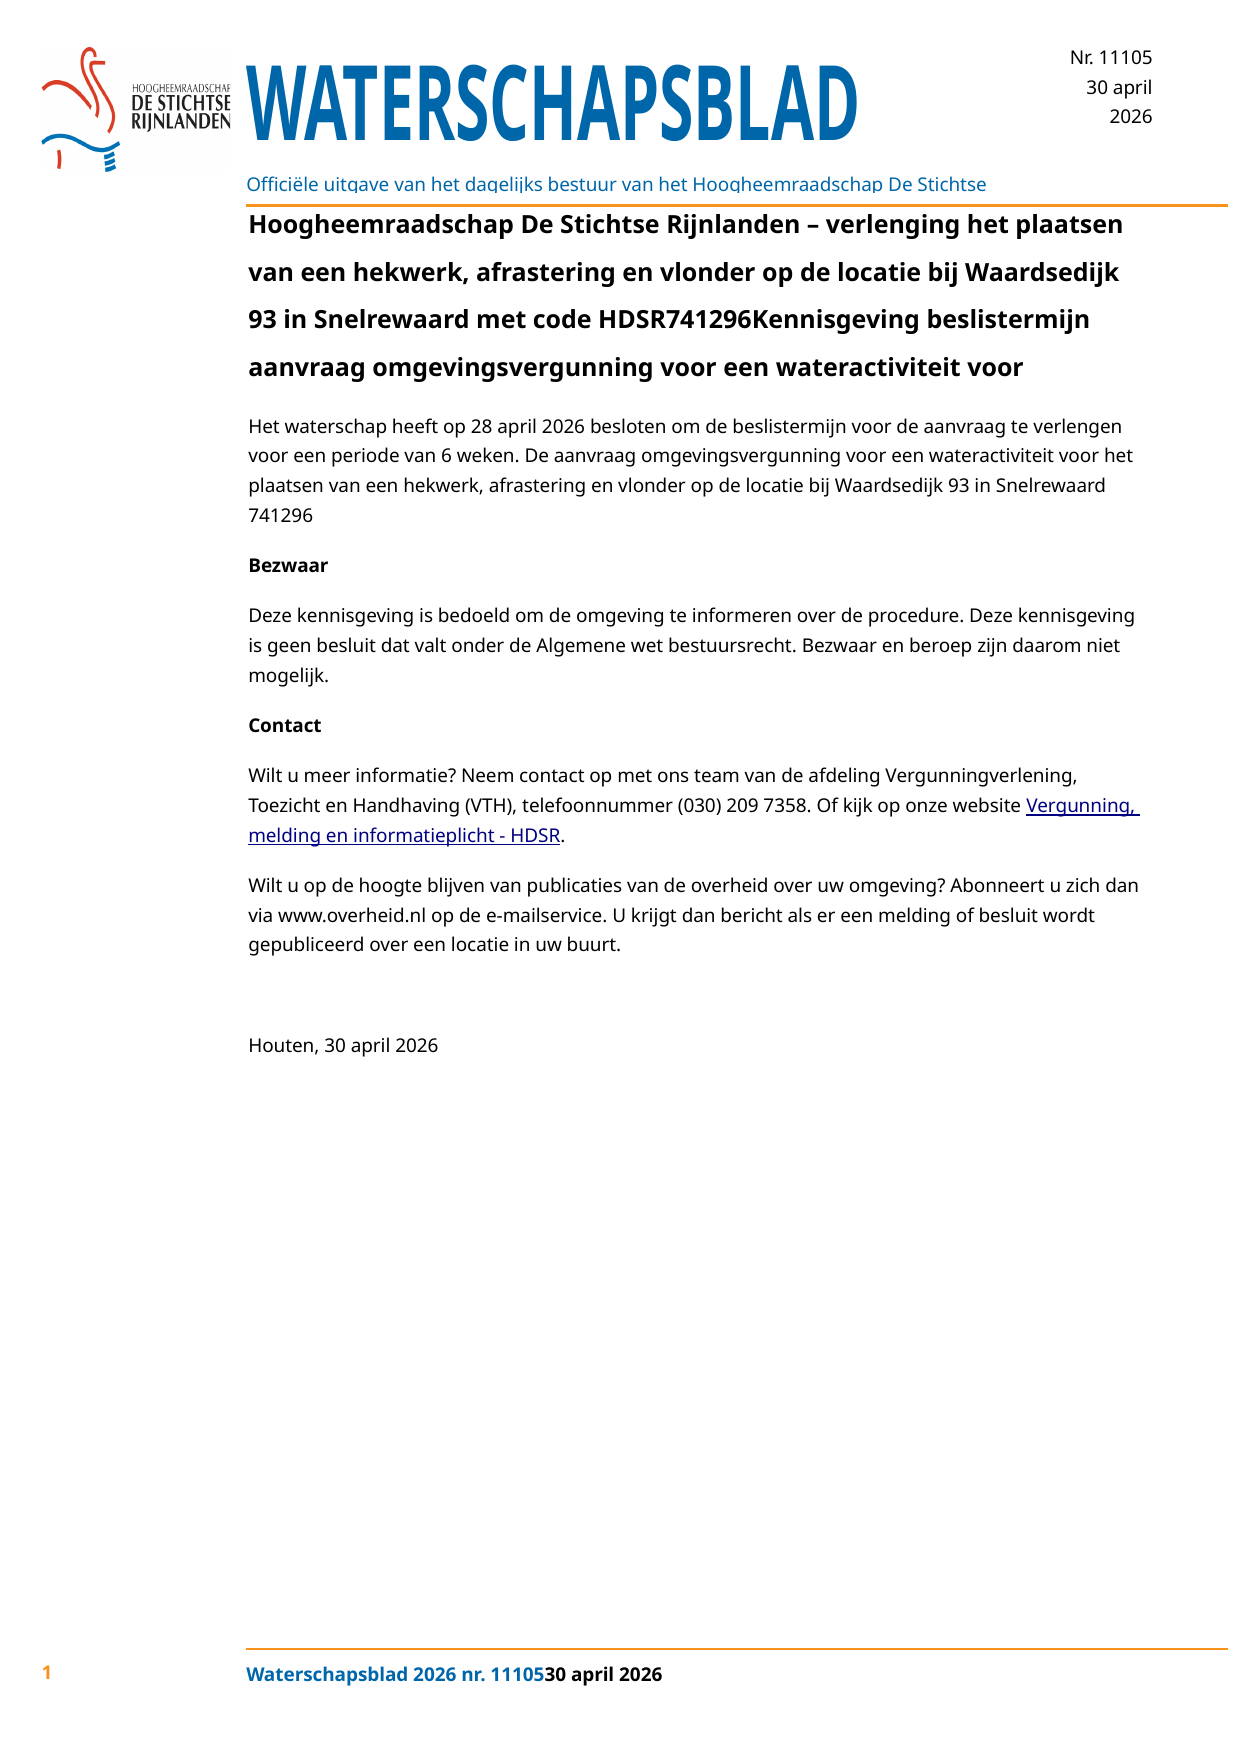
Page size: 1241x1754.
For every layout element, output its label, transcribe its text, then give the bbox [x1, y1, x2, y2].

text Contact [248, 712, 1152, 738]
text Het waterschap heeft op 28 april 2026 besloten om de beslistermijn voor de aanvraag te verlengen voor een periode van 6 weken. De aanvraag omgevingsvergunning voor een wateractiviteit voor het plaatsen van een hekwerk, afrastering en vlonder op de locatie bij Waardsedijk 93 in Snelrewaard 741296 [248, 413, 1152, 528]
text Wilt u op de hoogte blijven van publicaties van de overheid over uw omgeving? Abonneert u zich dan via www.overheid.nl op de e-mailservice. U krijgt dan bericht als er een melding of besluit wordt gepubliceerd over een locatie in uw buurt. [248, 872, 1152, 957]
picture [41, 47, 231, 172]
text Hoogheemraadschap De Stichtse Rijnlanden – verlenging het plaatsen van een hekwerk, afrastering en vlonder op de locatie bij Waardsedijk 93 in Snelrewaard met code HDSR741296Kennisgeving beslistermijn aanvraag omgevingsvergunning voor een wateractiviteit voor [248, 207, 1152, 384]
text Bezwaar [248, 552, 1152, 578]
text Wilt u meer informatie? Neem contact op met ons team van de afdeling Vergunningverlening, Toezicht en Handhaving (VTH), telefoonnummer (030) 209 7358. Of kijk op onze website Vergunning, melding en informatieplicht - HDSR. [248, 763, 1152, 848]
text Deze kennisgeving is bedoeld om de omgeving te informeren over de procedure. Deze kennisgeving is geen besluit dat valt onder de Algemene wet bestuursrecht. Bezwaar en beroep zijn daarom niet mogelijk. [248, 603, 1152, 688]
text Houten, 30 april 2026 [248, 1032, 1152, 1058]
